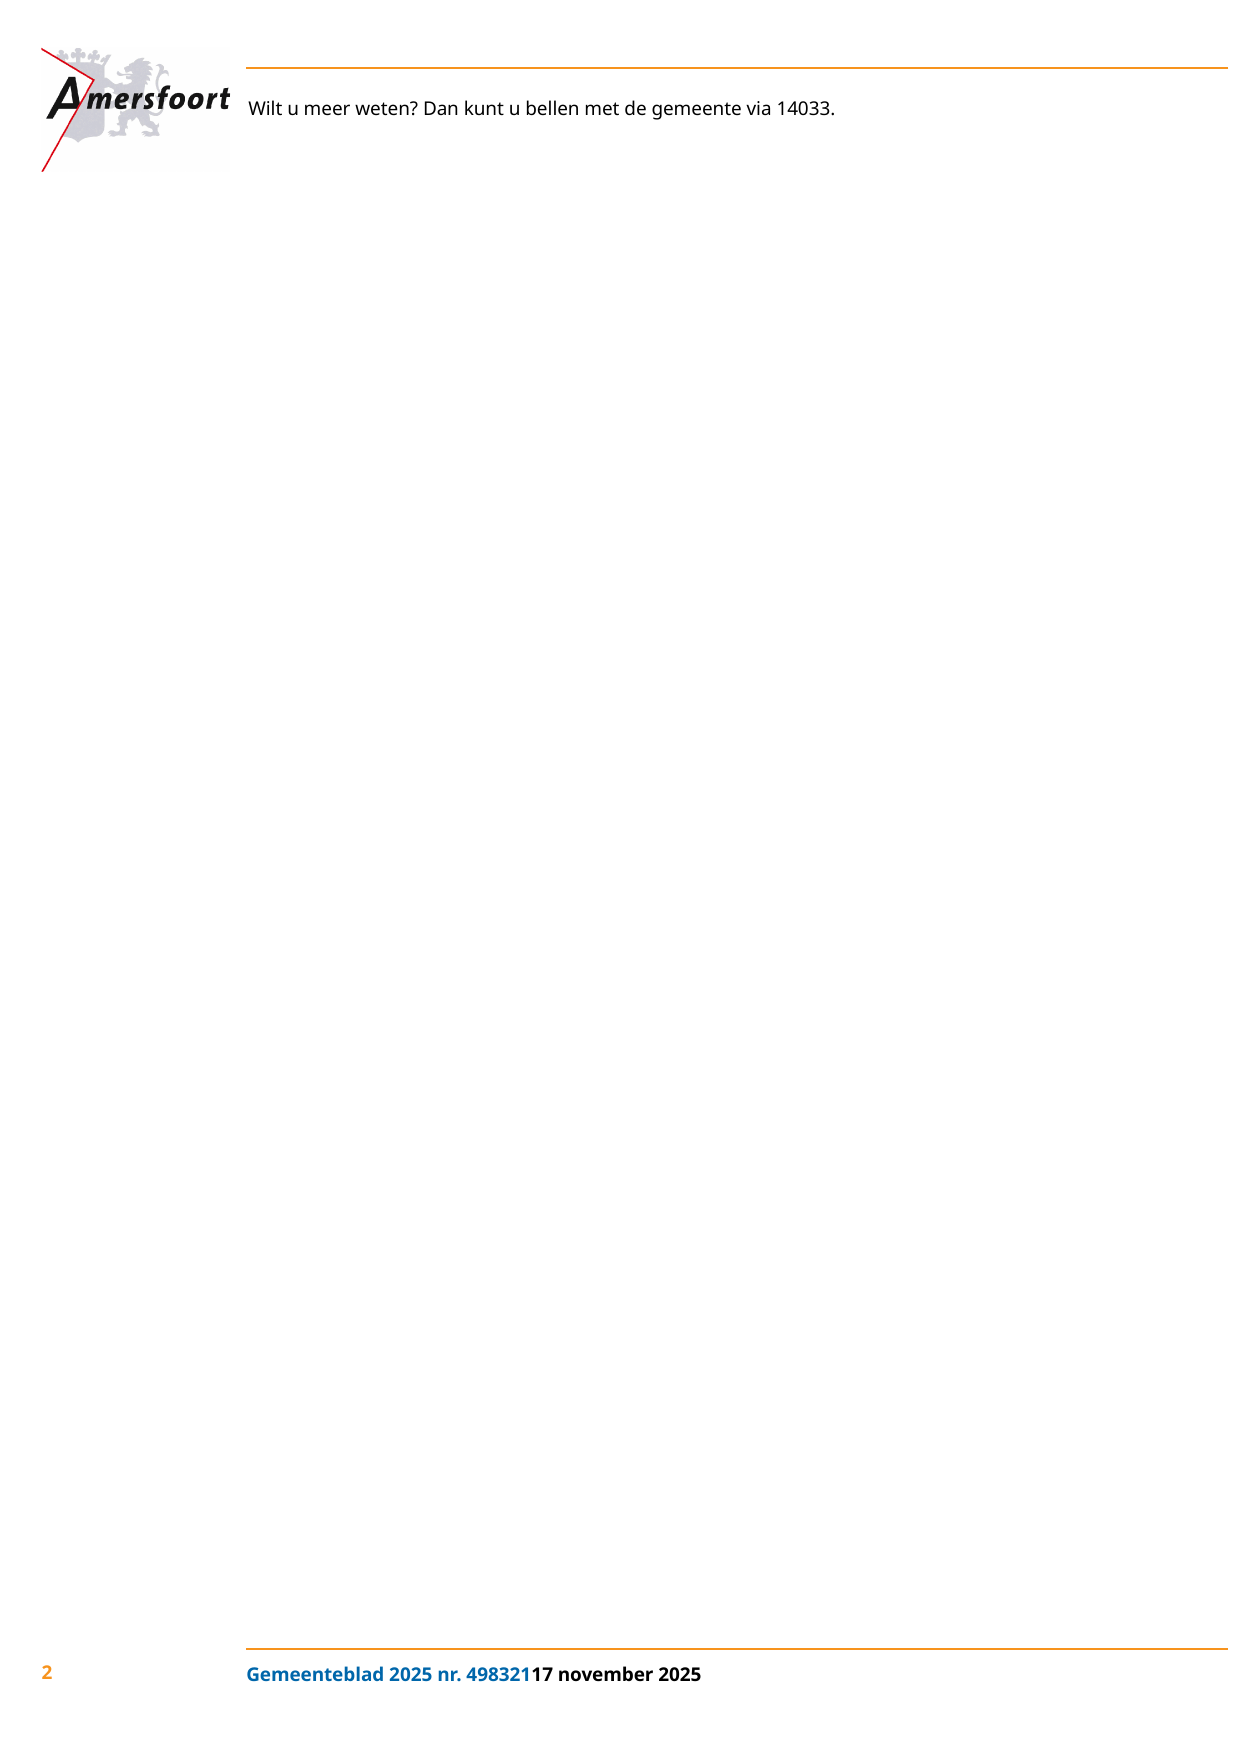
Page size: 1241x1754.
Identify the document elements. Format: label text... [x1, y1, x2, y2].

picture [41, 47, 231, 172]
text Wilt u meer weten? Dan kunt u bellen met de gemeente via 14033. [248, 95, 1152, 121]
